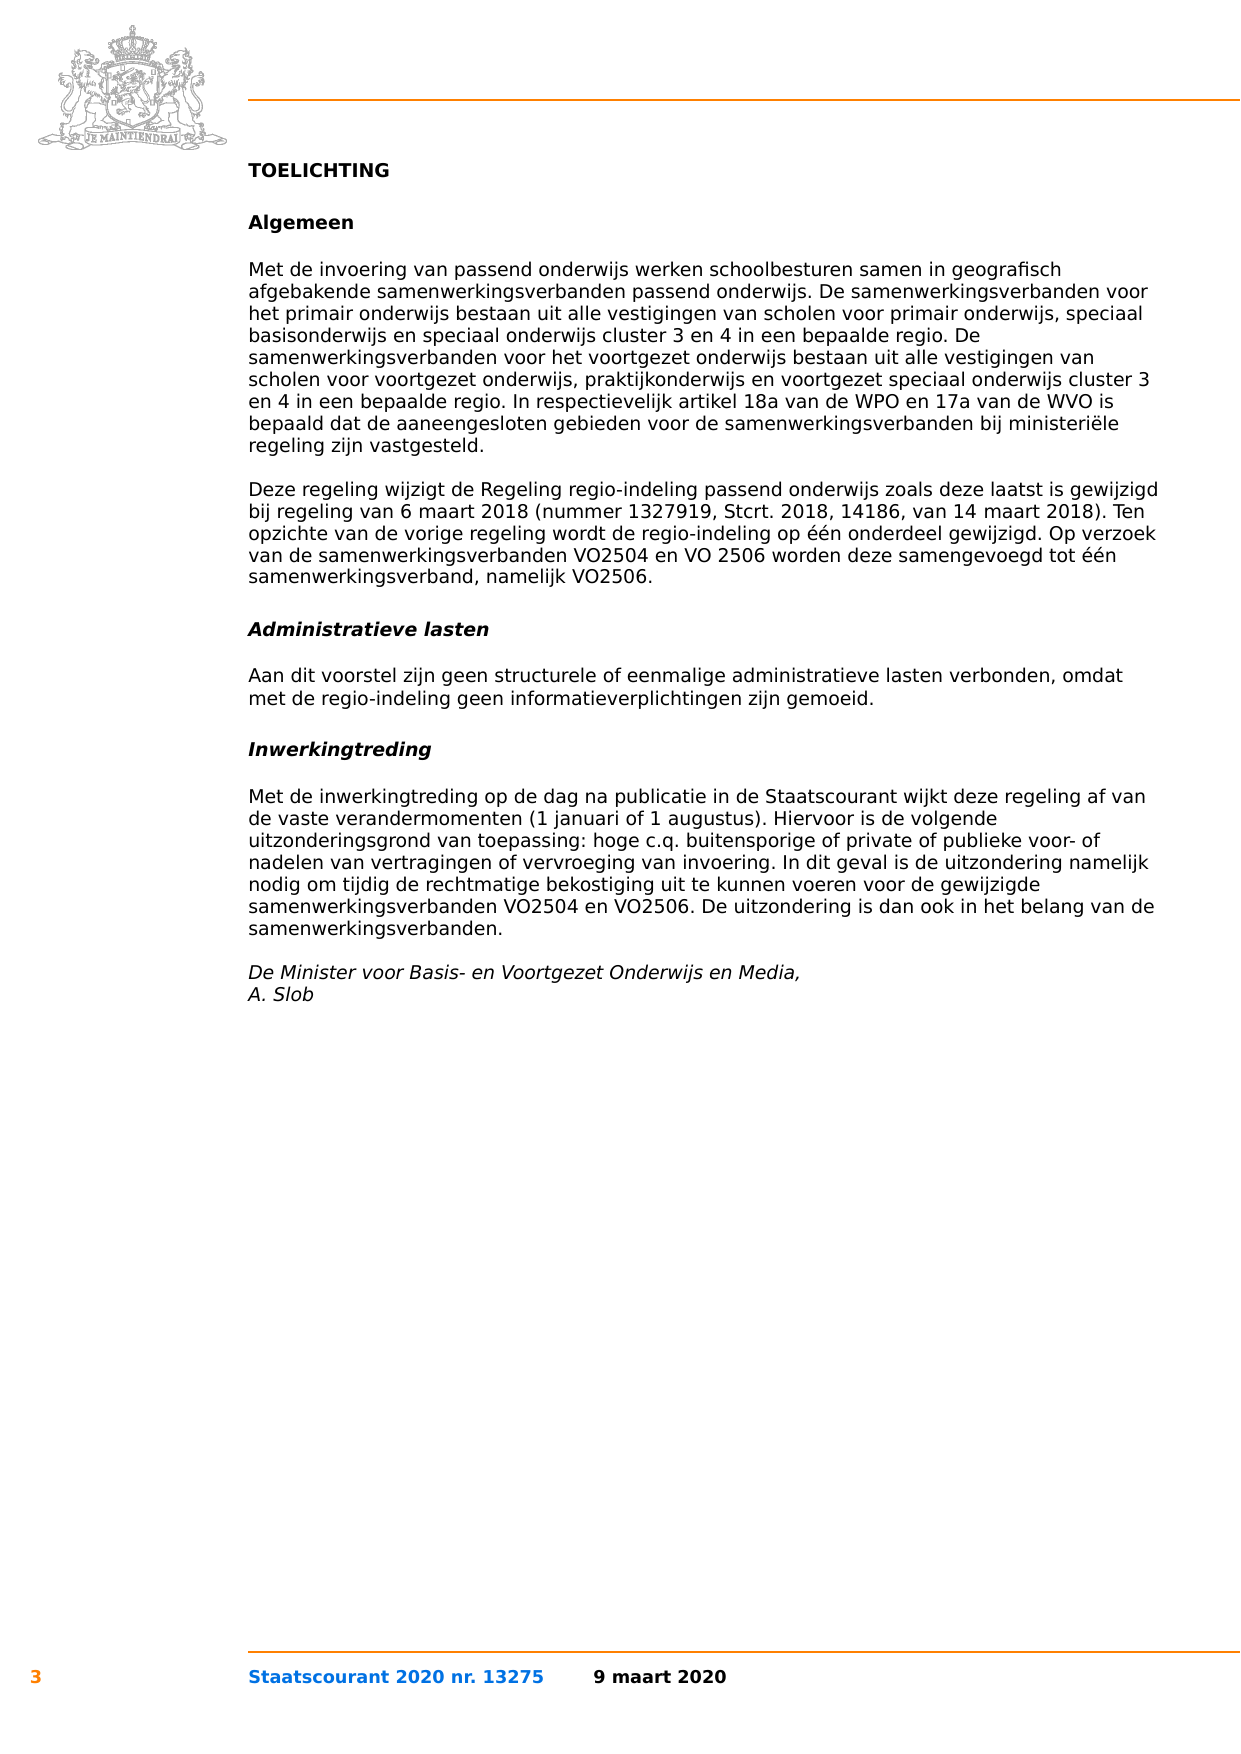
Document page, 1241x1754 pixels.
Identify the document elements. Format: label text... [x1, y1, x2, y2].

subtitle Algemeen [248, 212, 1163, 234]
subtitle Inwerkingtreding [248, 739, 1163, 761]
text Met de inwerkingtreding op de dag na publicatie in de Staatscourant wijkt deze regeling af van de vaste verandermomenten (1 januari of 1 augustus). Hiervoor is de volgende uitzonderingsgrond van toepassing: hoge c.q. buitensporige of private of publieke voor- of nadelen van vertragingen of vervroeging van invoering. In dit geval is de uitzondering namelijk nodig om tijdig de rechtmatige bekostiging uit te kunnen voeren voor de gewijzigde samenwerkingsverbanden VO2504 en VO2506. De uitzondering is dan ook in het belang van de samenwerkingsverbanden. [248, 786, 1163, 940]
text Aan dit voorstel zijn geen structurele of eenmalige administratieve lasten verbonden, omdat met de regio-indeling geen informatieverplichtingen zijn gemoeid. [248, 665, 1163, 709]
subtitle TOELICHTING [248, 160, 1163, 182]
subtitle Administratieve lasten [248, 618, 1163, 640]
picture [38, 25, 227, 150]
text Met de invoering van passend onderwijs werken schoolbesturen samen in geografisch afgebakende samenwerkingsverbanden passend onderwijs. De samenwerkingsverbanden voor het primair onderwijs bestaan uit alle vestigingen van scholen voor primair onderwijs, speciaal basisonderwijs en speciaal onderwijs cluster 3 en 4 in een bepaalde regio. De samenwerkingsverbanden voor het voortgezet onderwijs bestaan uit alle vestigingen van scholen voor voortgezet onderwijs, praktijkonderwijs en voortgezet speciaal onderwijs cluster 3 en 4 in een bepaalde regio. In respectievelijk artikel 18a van de WPO en 17a van de WVO is bepaald dat de aaneengesloten gebieden voor de samenwerkingsverbanden bij ministeriële regeling zijn vastgesteld. [248, 259, 1163, 457]
text Deze regeling wijzigt de Regeling regio-indeling passend onderwijs zoals deze laatst is gewijzigd bij regeling van 6 maart 2018 (nummer 1327919, Stcrt. 2018, 14186, van 14 maart 2018). Ten opzichte van de vorige regeling wordt de regio-indeling op één onderdeel gewijzigd. Op verzoek van de samenwerkingsverbanden VO2504 en VO 2506 worden deze samengevoegd tot één samenwerkingsverband, namelijk VO2506. [248, 478, 1163, 588]
text De Minister voor Basis- en Voortgezet Onderwijs en Media, A. Slob [248, 962, 1163, 1006]
